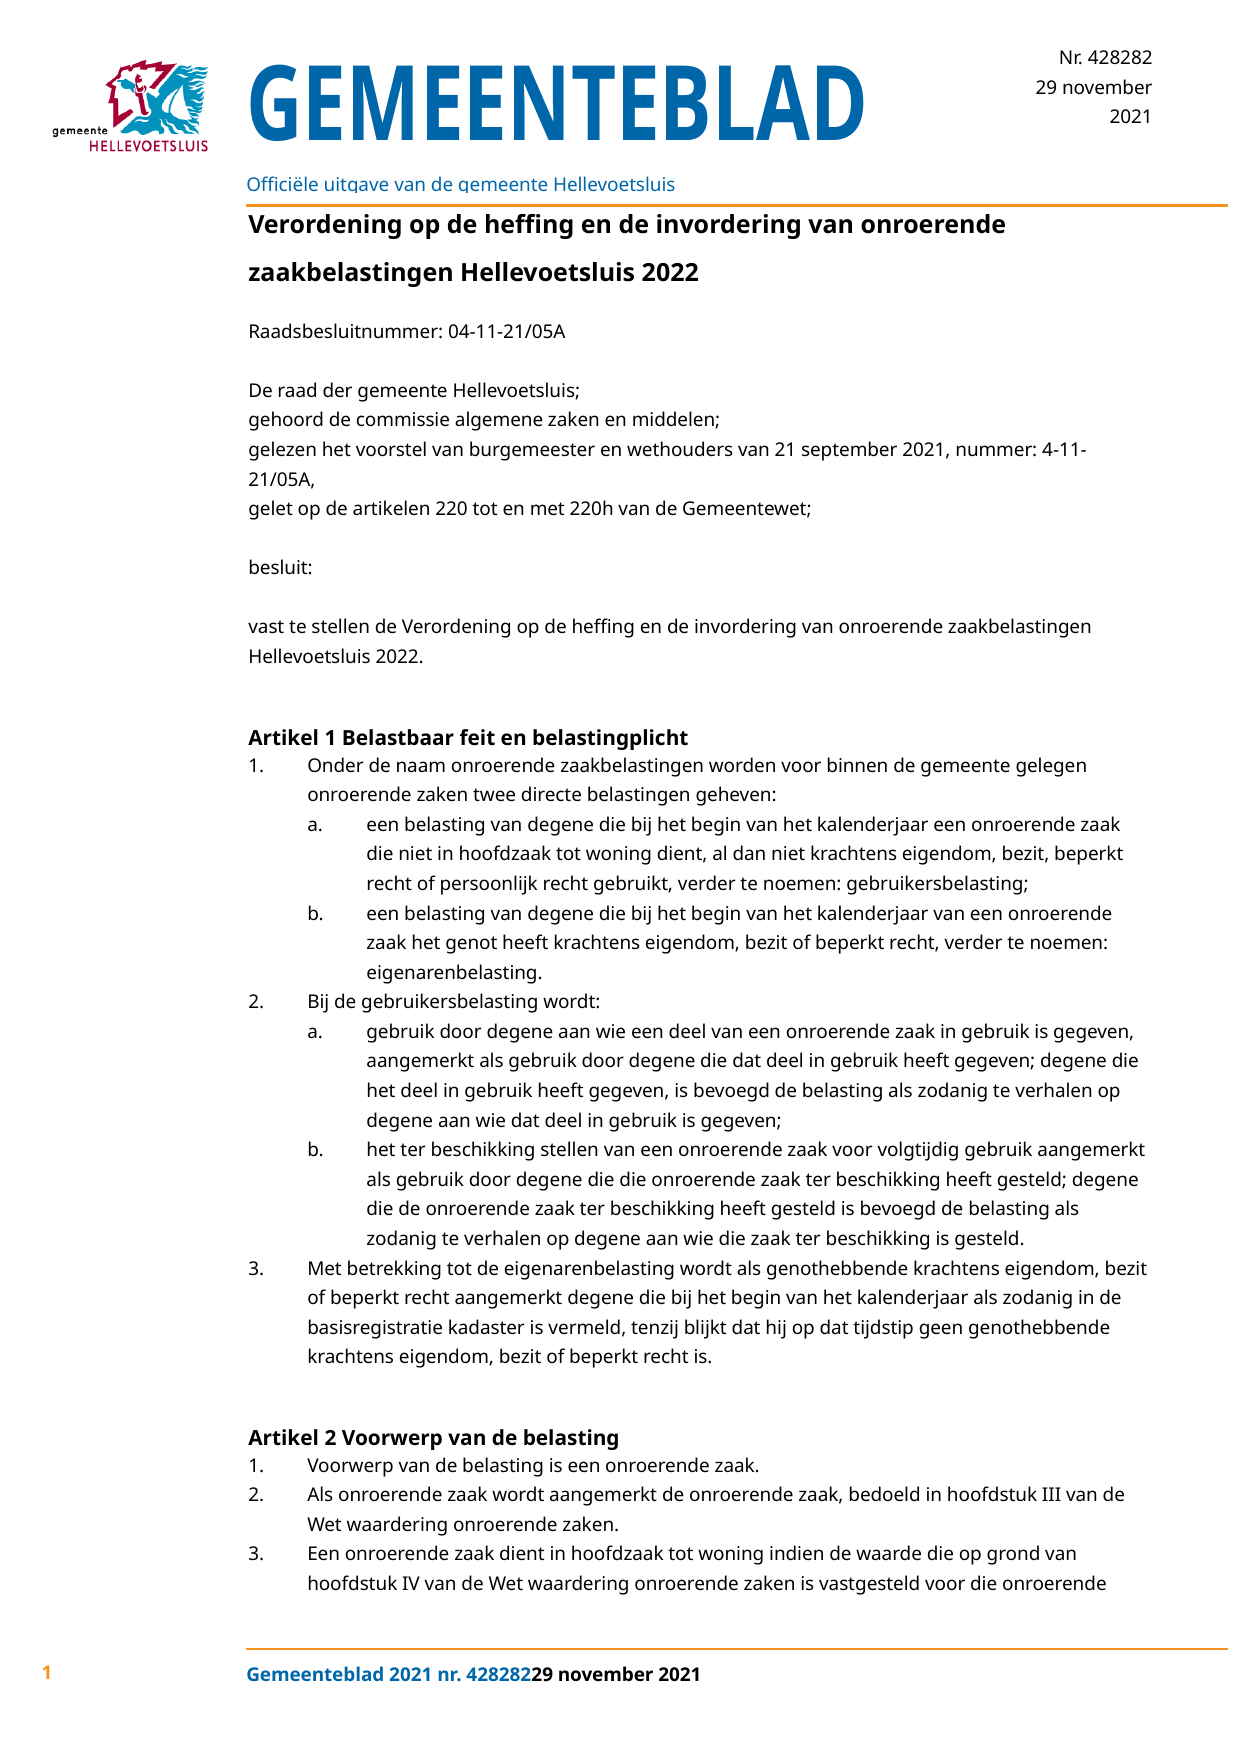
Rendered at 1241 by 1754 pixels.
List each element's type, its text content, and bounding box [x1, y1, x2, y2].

list Met betrekking tot de eigenarenbelasting wordt als genothebbende krachtens eigendom, bezit of beperkt recht aangemerkt degene die bij het begin van het kalenderjaar als zodanig in de basisregistratie kadaster is vermeld, tenzij blijkt dat hij op dat tijdstip geen genothebbende krachtens eigendom, bezit of beperkt recht is. [248, 1255, 1152, 1369]
list Als onroerende zaak wordt aangemerkt de onroerende zaak, bedoeld in hoofdstuk III van de Wet waardering onroerende zaken. [248, 1481, 1152, 1537]
text Verordening op de heffing en de invordering van onroerende zaakbelastingen Hellevoetsluis 2022 [248, 207, 1152, 288]
list een belasting van degene die bij het begin van het kalenderjaar van een onroerende zaak het genot heeft krachtens eigendom, bezit of beperkt recht, verder te noemen: eigenarenbelasting. [307, 900, 1152, 984]
text gelet op de artikelen 220 tot en met 220h van de Gemeentewet; [248, 495, 1152, 521]
list Een onroerende zaak dient in hoofdzaak tot woning indien de waarde die op grond van hoofdstuk IV van de Wet waardering onroerende zaken is vastgesteld voor die onroerende [248, 1541, 1152, 1596]
list Onder de naam onroerende zaakbelastingen worden voor binnen de gemeente gelegen onroerende zaken twee directe belastingen geheven: [248, 752, 1152, 807]
list Voorwerp van de belasting is een onroerende zaak. [248, 1452, 1152, 1478]
text Raadsbesluitnummer: 04-11-21/05A [248, 318, 1152, 344]
text vast te stellen de Verordening op de heffing en de invordering van onroerende zaakbelastingen Hellevoetsluis 2022. [248, 614, 1152, 669]
text gehoord de commissie algemene zaken en middelen; [248, 407, 1152, 432]
list gebruik door degene aan wie een deel van een onroerende zaak in gebruik is gegeven, aangemerkt als gebruik door degene die dat deel in gebruik heeft gegeven; degene die het deel in gebruik heeft gegeven, is bevoegd de belasting als zodanig te verhalen op degene aan wie dat deel in gebruik is gegeven; [307, 1018, 1152, 1132]
text Artikel 1 Belastbaar feit en belastingplicht [248, 723, 1152, 752]
list Bij de gebruikersbelasting wordt: [248, 988, 1152, 1014]
list het ter beschikking stellen van een onroerende zaak voor volgtijdig gebruik aangemerkt als gebruik door degene die die onroerende zaak ter beschikking heeft gesteld; degene die de onroerende zaak ter beschikking heeft gesteld is bevoegd de belasting als zodanig te verhalen op degene aan wie die zaak ter beschikking is gesteld. [307, 1136, 1152, 1251]
text De raad der gemeente Hellevoetsluis; [248, 377, 1152, 403]
picture [41, 47, 231, 172]
text gelezen het voorstel van burgemeester en wethouders van 21 september 2021, nummer: 4-11-21/05A, [248, 436, 1152, 492]
text Artikel 2 Voorwerp van de belasting [248, 1423, 1152, 1452]
list een belasting van degene die bij het begin van het kalenderjaar een onroerende zaak die niet in hoofdzaak tot woning dient, al dan niet krachtens eigendom, bezit, beperkt recht of persoonlijk recht gebruikt, verder te noemen: gebruikersbelasting; [307, 811, 1152, 896]
text besluit: [248, 554, 1152, 580]
